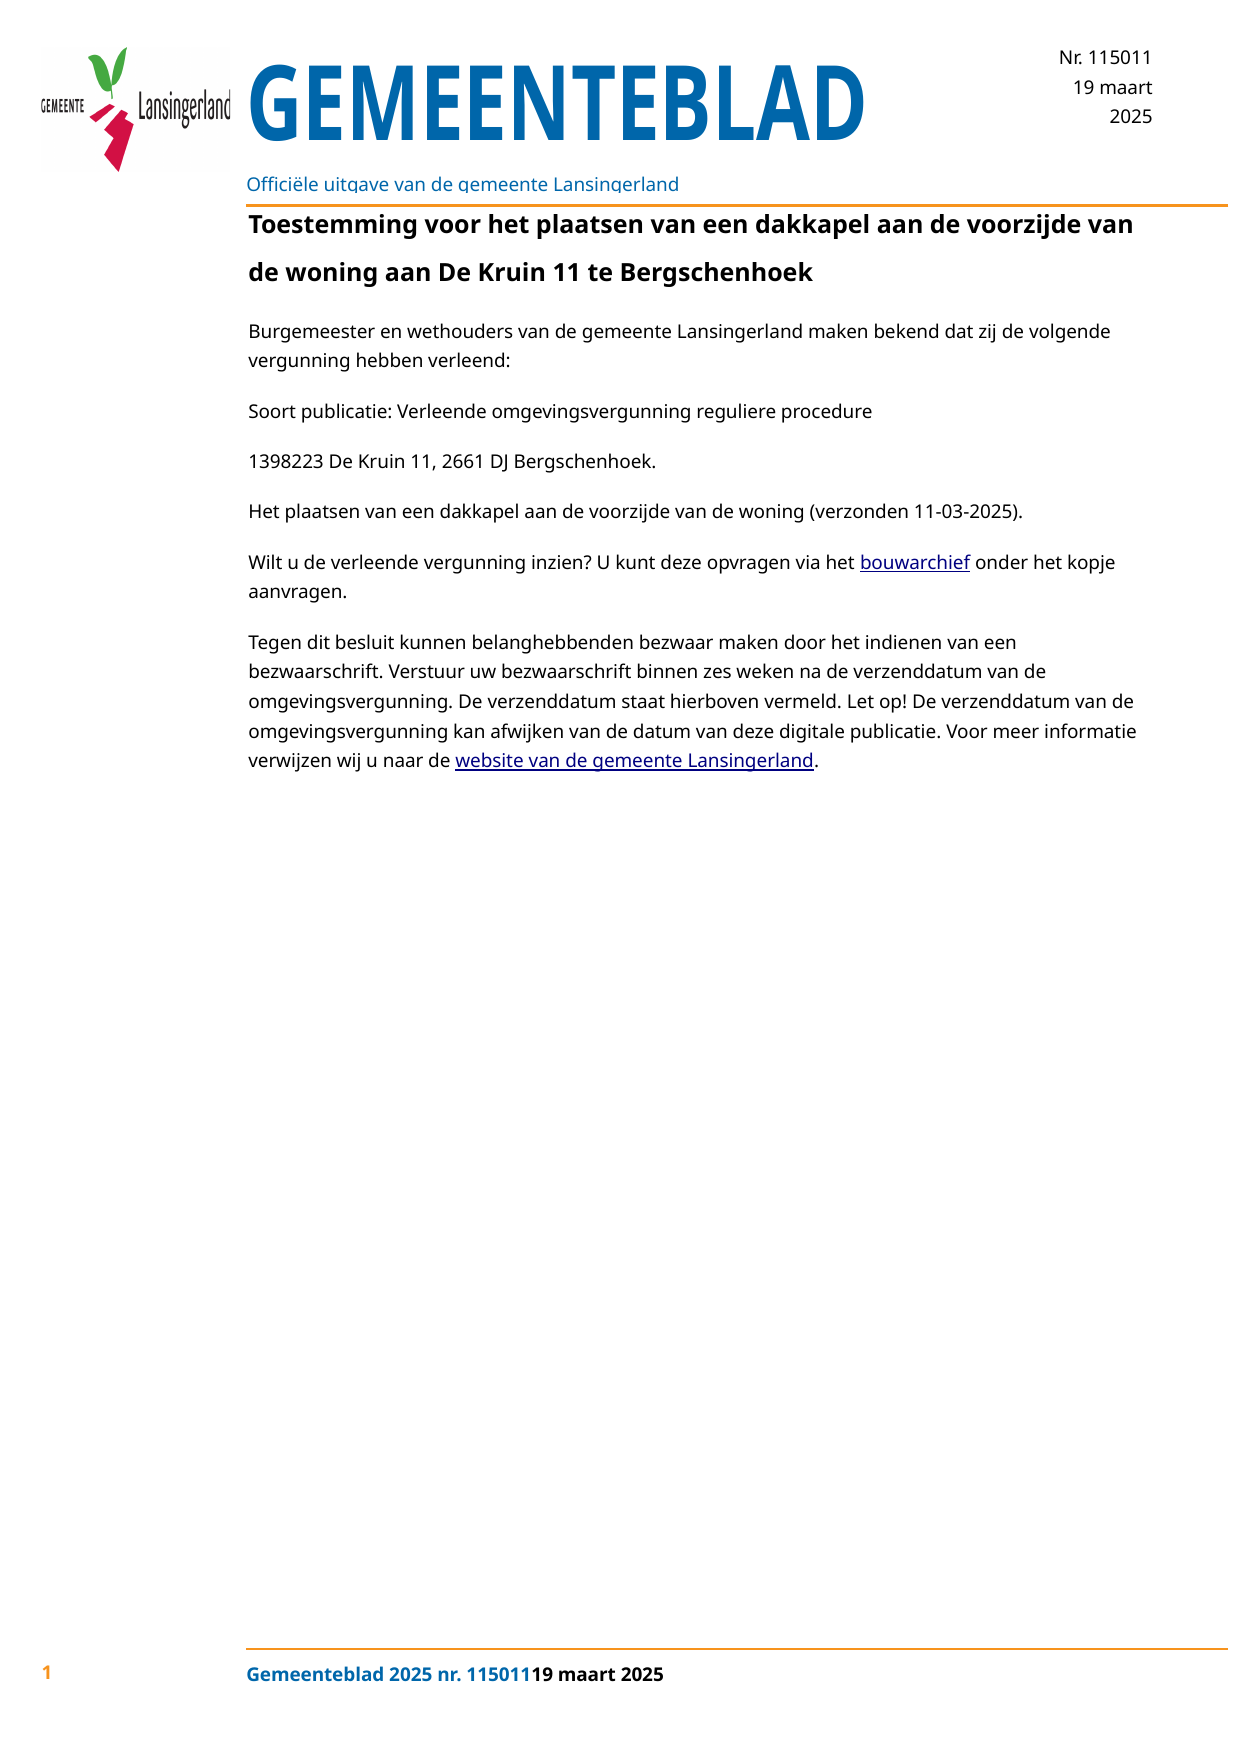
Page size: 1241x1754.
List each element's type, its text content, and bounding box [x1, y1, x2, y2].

text Soort publicatie: Verleende omgevingsvergunning reguliere procedure [248, 398, 1152, 424]
text 1398223 De Kruin 11, 2661 DJ Bergschenhoek. [248, 448, 1152, 474]
picture [41, 47, 231, 172]
text Burgemeester en wethouders van de gemeente Lansingerland maken bekend dat zij de volgende vergunning hebben verleend: [248, 318, 1152, 373]
text Wilt u de verleende vergunning inzien? U kunt deze opvragen via het bouwarchief onder het kopje aanvragen. [248, 549, 1152, 604]
text Toestemming voor het plaatsen van een dakkapel aan de voorzijde van de woning aan De Kruin 11 te Bergschenhoek [248, 207, 1152, 288]
text Het plaatsen van een dakkapel aan de voorzijde van de woning (verzonden 11-03-2025). [248, 499, 1152, 524]
text Tegen dit besluit kunnen belanghebbenden bezwaar maken door het indienen van een bezwaarschrift. Verstuur uw bezwaarschrift binnen zes weken na de verzenddatum van de omgevingsvergunning. De verzenddatum staat hierboven vermeld. Let op! De verzenddatum van de omgevingsvergunning kan afwijken van de datum van deze digitale publicatie. Voor meer informatie verwijzen wij u naar de website van de gemeente Lansingerland. [248, 629, 1152, 773]
